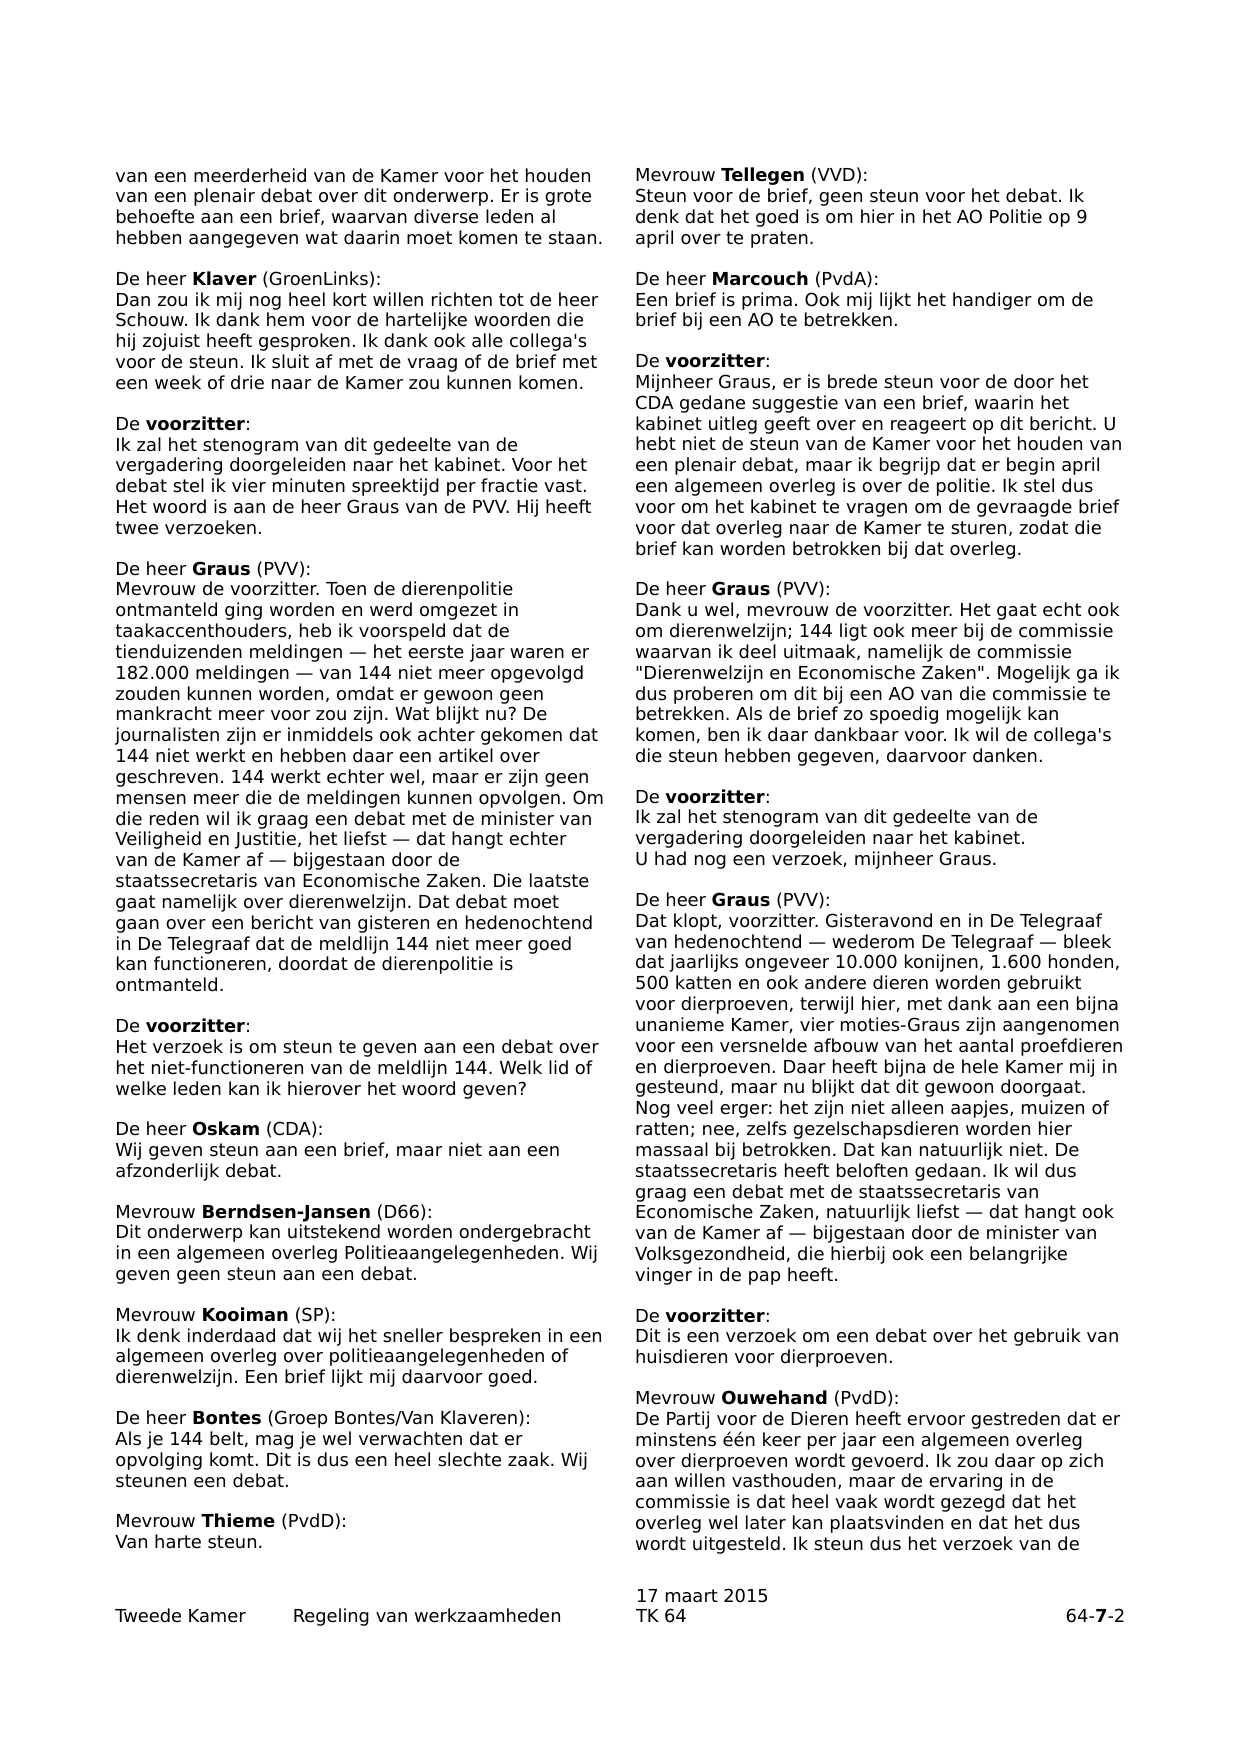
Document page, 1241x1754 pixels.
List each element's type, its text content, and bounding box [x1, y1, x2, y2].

text De heer Klaver (GroenLinks): [115, 269, 605, 289]
text U had nog een verzoek, mijnheer Graus. [635, 849, 1125, 870]
text Dan zou ik mij nog heel kort willen richten tot de heer Schouw. Ik dank hem voor de hartelijke woorden die hij zojuist heeft gesproken. Ik dank ook alle collega's voor de steun. Ik sluit af met de vraag of de brief met een week of drie naar de Kamer zou kunnen komen. [115, 289, 605, 393]
text Een brief is prima. Ook mij lijkt het handiger om de brief bij een AO te betrekken. [635, 289, 1125, 331]
text Mevrouw Berndsen-Jansen (D66): [115, 1201, 605, 1222]
text Steun voor de brief, geen steun voor het debat. Ik denk dat het goed is om hier in het AO Politie op 9 april over te praten. [635, 186, 1125, 248]
text Mevrouw Thieme (PvdD): [115, 1511, 605, 1532]
text De voorzitter: [635, 1306, 1125, 1326]
text De heer Graus (PVV): [635, 890, 1125, 911]
text Wij geven steun aan een brief, maar niet aan een afzonderlijk debat. [115, 1140, 605, 1181]
text Mevrouw de voorzitter. Toen de dierenpolitie ontmanteld ging worden en werd omgezet in taakaccenthouders, heb ik voorspeld dat de tienduizenden meldingen — het eerste jaar waren er 182.000 meldingen — van 144 niet meer opgevolgd zouden kunnen worden, omdat er gewoon geen mankracht meer voor zou zijn. Wat blijkt nu? De journalisten zijn er inmiddels ook achter gekomen dat 144 niet werkt en hebben daar een artikel over geschreven. 144 werkt echter wel, maar er zijn geen mensen meer die de meldingen kunnen opvolgen. Om die reden wil ik graag een debat met de minister van Veiligheid en Justitie, het liefst — dat hangt echter van de Kamer af — bijgestaan door de staatssecretaris van Economische Zaken. Die laatste gaat namelijk over dierenwelzijn. Dat debat moet gaan over een bericht van gisteren en hedenochtend in De Telegraaf dat de meldlijn 144 niet meer goed kan functioneren, doordat de dierenpolitie is ontmanteld. [115, 579, 605, 996]
text Ik denk inderdaad dat wij het sneller bespreken in een algemeen overleg over politieaangelegenheden of dierenwelzijn. Een brief lijkt mij daarvoor goed. [115, 1325, 605, 1388]
text Het woord is aan de heer Graus van de PVV. Hij heeft twee verzoeken. [115, 497, 605, 538]
text De voorzitter: [635, 787, 1125, 807]
text Mijnheer Graus, er is brede steun voor de door het CDA gedane suggestie van een brief, waarin het kabinet uitleg geeft over en reageert op dit bericht. U hebt niet de steun van de Kamer voor het houden van een plenair debat, maar ik begrijp dat er begin april een algemeen overleg is over de politie. Ik stel dus voor om het kabinet te vragen om de gevraagde brief voor dat overleg naar de Kamer te sturen, zodat die brief kan worden betrokken bij dat overleg. [635, 372, 1125, 559]
text Dank u wel, mevrouw de voorzitter. Het gaat echt ook om dierenwelzijn; 144 ligt ook meer bij de commissie waarvan ik deel uitmaak, namelijk de commissie "Dierenwelzijn en Economische Zaken". Mogelijk ga ik dus proberen om dit bij een AO van die commissie te betrekken. Als de brief zo spoedig mogelijk kan komen, ben ik daar dankbaar voor. Ik wil de collega's die steun hebben gegeven, daarvoor danken. [635, 600, 1125, 767]
text Mevrouw Kooiman (SP): [115, 1305, 605, 1325]
text Dit onderwerp kan uitstekend worden ondergebracht in een algemeen overleg Politieaangelegenheden. Wij geven geen steun aan een debat. [115, 1222, 605, 1285]
text De heer Bontes (Groep Bontes/Van Klaveren): [115, 1408, 605, 1429]
text De voorzitter: [115, 413, 605, 434]
text De Partij voor de Dieren heeft ervoor gestreden dat er minstens één keer per jaar een algemeen overleg over dierproeven wordt gevoerd. Ik zou daar op zich aan willen vasthouden, maar de ervaring in de commissie is dat heel vaak wordt gezegd dat het overleg wel later kan plaatsvinden en dat het dus wordt uitgesteld. Ik steun dus het verzoek van de [635, 1409, 1125, 1554]
text De heer Graus (PVV): [115, 558, 605, 579]
text Dit is een verzoek om een debat over het gebruik van huisdieren voor dierproeven. [635, 1326, 1125, 1368]
text van een meerderheid van de Kamer voor het houden van een plenair debat over dit onderwerp. Er is grote behoefte aan een brief, waarvan diverse leden al hebben aangegeven wat daarin moet komen te staan. [115, 165, 605, 249]
text De heer Marcouch (PvdA): [635, 268, 1125, 289]
text Van harte steun. [115, 1532, 605, 1553]
text Het verzoek is om steun te geven aan een debat over het niet-functioneren van de meldlijn 144. Welk lid of welke leden kan ik hierover het woord geven? [115, 1037, 605, 1099]
text Ik zal het stenogram van dit gedeelte van de vergadering doorgeleiden naar het kabinet. Voor het debat stel ik vier minuten spreektijd per fractie vast. [115, 434, 605, 497]
text Dat klopt, voorzitter. Gisteravond en in De Telegraaf van hedenochtend — wederom De Telegraaf — bleek dat jaarlijks ongeveer 10.000 konijnen, 1.600 honden, 500 katten en ook andere dieren worden gebruikt voor dierproeven, terwijl hier, met dank aan een bijna unanieme Kamer, vier moties-Graus zijn aangenomen voor een versnelde afbouw van het aantal proefdieren en dierproeven. Daar heeft bijna de hele Kamer mij in gesteund, maar nu blijkt dat dit gewoon doorgaat. Nog veel erger: het zijn niet alleen aapjes, muizen of ratten; nee, zelfs gezelschapsdieren worden hier massaal bij betrokken. Dat kan natuurlijk niet. De staatssecretaris heeft beloften gedaan. Ik wil dus graag een debat met de staatssecretaris van Economische Zaken, natuurlijk liefst — dat hangt ook van de Kamer af — bijgestaan door de minister van Volksgezondheid, die hierbij ook een belangrijke vinger in de pap heeft. [635, 911, 1125, 1286]
text Mevrouw Ouwehand (PvdD): [635, 1388, 1125, 1409]
text De heer Oskam (CDA): [115, 1119, 605, 1140]
text De heer Graus (PVV): [635, 579, 1125, 600]
text Ik zal het stenogram van dit gedeelte van de vergadering doorgeleiden naar het kabinet. [635, 807, 1125, 849]
text Als je 144 belt, mag je wel verwachten dat er opvolging komt. Dit is dus een heel slechte zaak. Wij steunen een debat. [115, 1429, 605, 1491]
text De voorzitter: [115, 1016, 605, 1037]
text Mevrouw Tellegen (VVD): [635, 165, 1125, 186]
text De voorzitter: [635, 351, 1125, 372]
